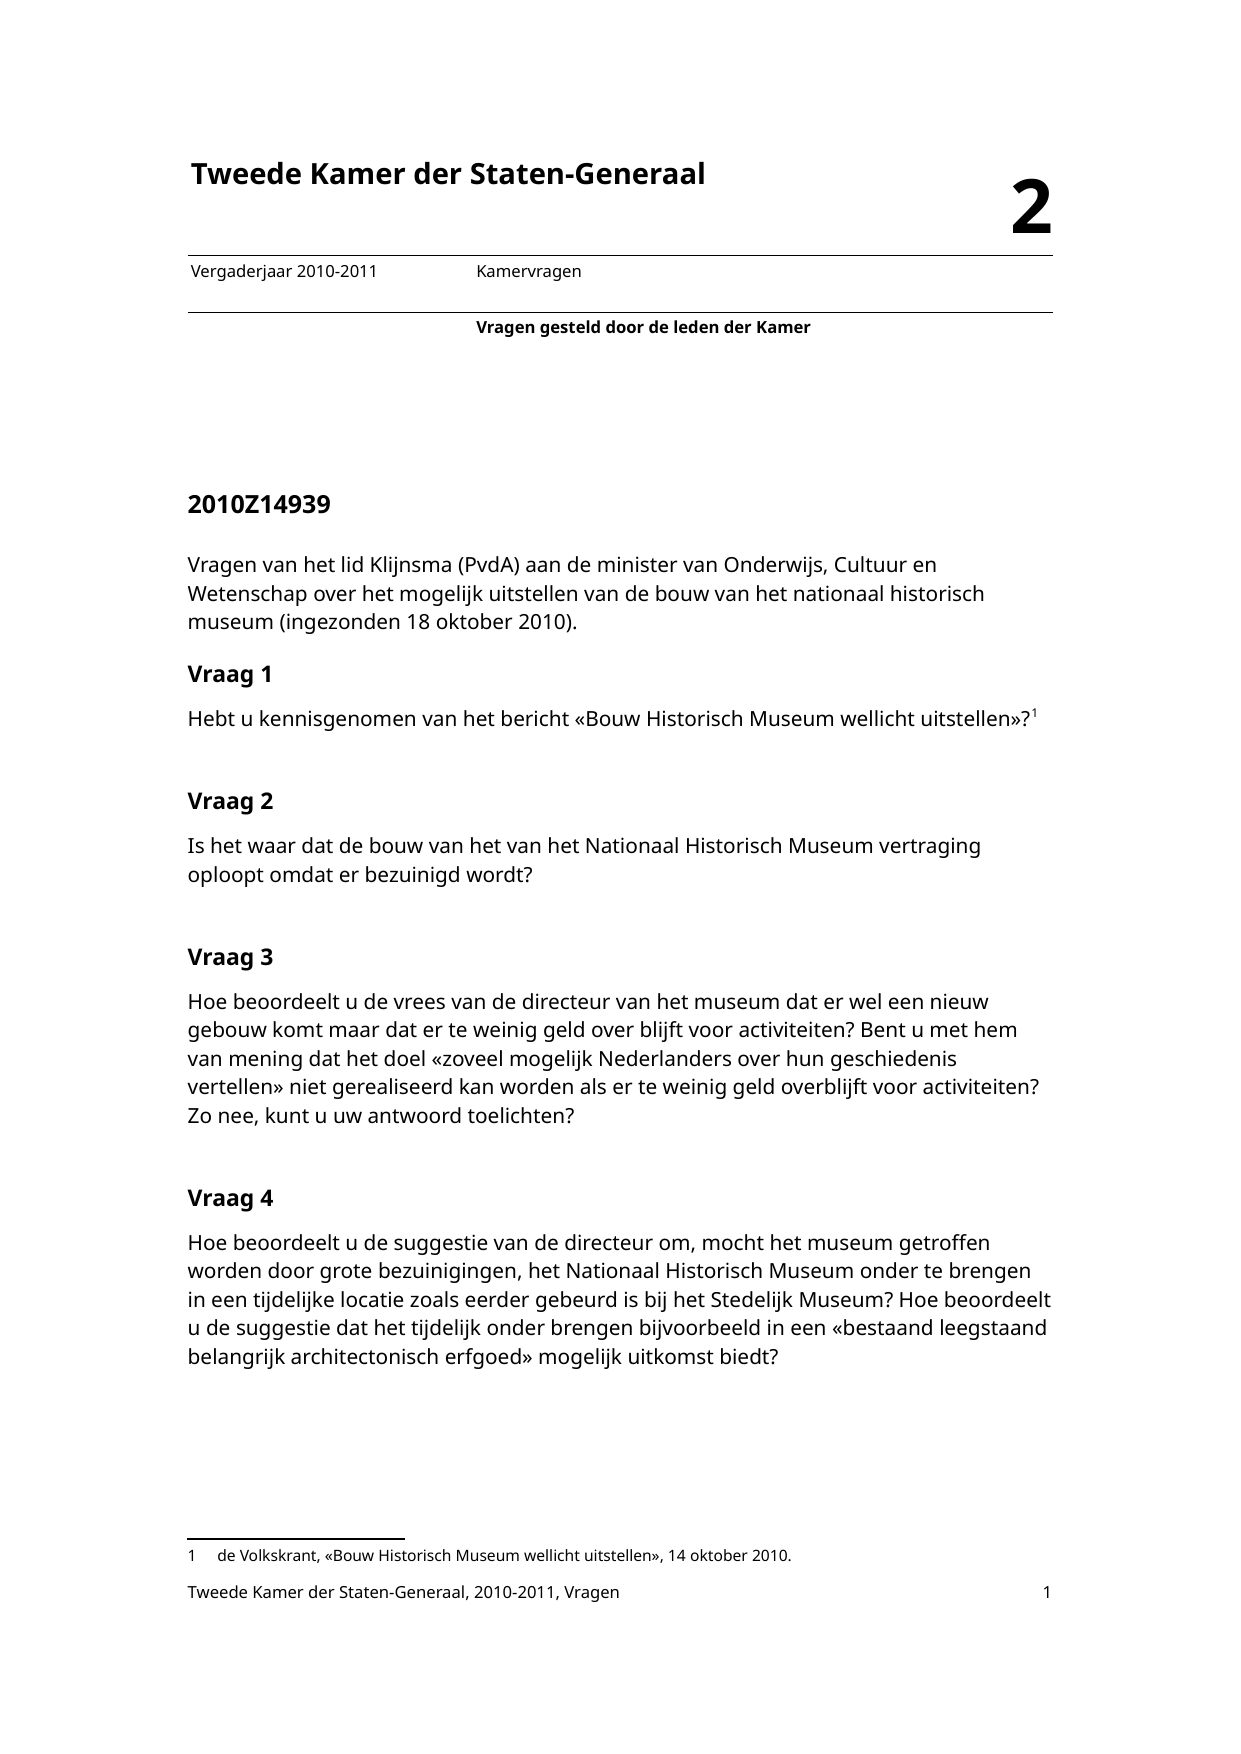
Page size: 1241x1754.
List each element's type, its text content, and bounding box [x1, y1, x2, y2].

text de Volkskrant, «Bouw Historisch Museum wellicht uitstellen», 14 oktober 2010. [187, 1538, 1053, 1566]
text Vragen van het lid Klijnsma (PvdA) aan de minister van Onderwijs, Cultuur en Wetenschap over het mogelijk uitstellen van de bouw van het nationaal historisch museum (ingezonden 18 oktober 2010). [187, 550, 1053, 636]
table_cell Kamervragen [473, 256, 1053, 312]
subtitle Vraag 2 [187, 785, 1053, 817]
table_cell Vergaderjaar 2010-2011 [188, 256, 473, 312]
text Hoe beoordeelt u de suggestie van de directeur om, mocht het museum getroffen worden door grote bezuinigingen, het Nationaal Historisch Museum onder te brengen in een tijdelijke locatie zoals eerder gebeurd is bij het Stedelijk Museum? Hoe beoordeelt u de suggestie dat het tijdelijk onder brengen bijvoorbeeld in een «bestaand leegstaand belangrijk architectonisch erfgoed» mogelijk uitkomst biedt? [187, 1228, 1053, 1370]
table_header 2 [880, 150, 1053, 255]
text Hebt u kennisgenomen van het bericht «Bouw Historisch Museum wellicht uitstellen»? [187, 704, 1053, 733]
table_cell [188, 313, 473, 339]
table_cell Vragen gesteld door de leden der Kamer [473, 313, 1053, 339]
table_header Tweede Kamer der Staten-Generaal [188, 150, 879, 255]
subtitle Vraag 4 [187, 1182, 1053, 1213]
subtitle Vraag 1 [187, 658, 1053, 689]
text Hoe beoordeelt u de vrees van de directeur van het museum dat er wel een nieuw gebouw komt maar dat er te weinig geld over blijft voor activiteiten? Bent u met hem van mening dat het doel «zoveel mogelijk Nederlanders over hun geschiedenis vertellen» niet gerealiseerd kan worden als er te weinig geld overblijft voor activiteiten? Zo nee, kunt u uw antwoord toelichten? [187, 987, 1053, 1129]
text 2010Z14939 [187, 487, 1053, 521]
subtitle Vraag 3 [187, 941, 1053, 972]
text Is het waar dat de bouw van het van het Nationaal Historisch Museum vertraging oploopt omdat er bezuinigd wordt? [187, 832, 1053, 888]
